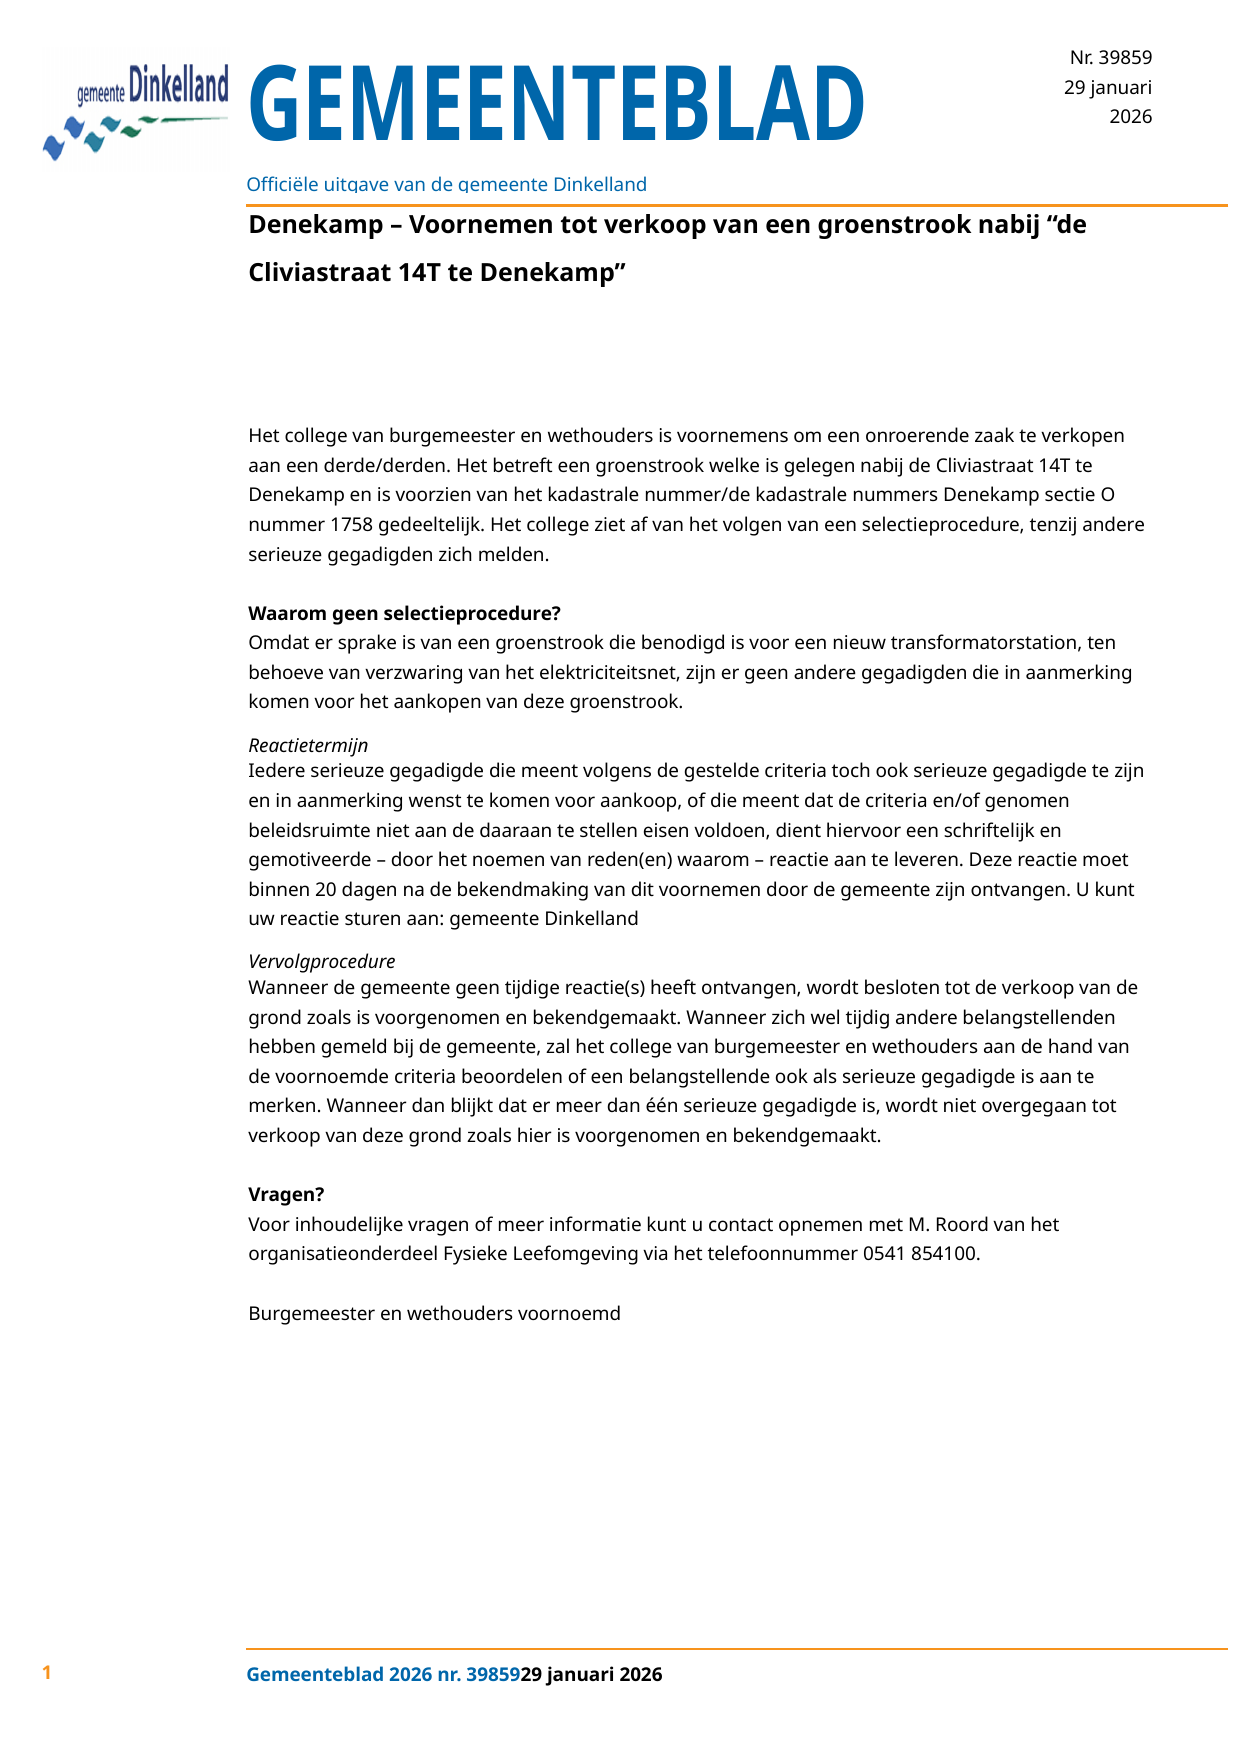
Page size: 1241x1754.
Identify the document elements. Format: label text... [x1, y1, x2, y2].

text Het college van burgemeester en wethouders is voornemens om een onroerende zaak te verkopen aan een derde/derden. Het betreft een groenstrook welke is gelegen nabij de Cliviastraat 14T te Denekamp en is voorzien van het kadastrale nummer/de kadastrale nummers Denekamp sectie O nummer 1758 gedeeltelijk. Het college ziet af van het volgen van een selectieprocedure, tenzij andere serieuze gegadigden zich melden. [248, 422, 1152, 567]
text Voor inhoudelijke vragen of meer informatie kunt u contact opnemen met M. Roord van het organisatieonderdeel Fysieke Leefomgeving via het telefoonnummer 0541 854100. [248, 1211, 1152, 1266]
text Omdat er sprake is van een groenstrook die benodigd is voor een nieuw transformatorstation, ten behoeve van verzwaring van het elektriciteitsnet, zijn er geen andere gegadigden die in aanmerking komen voor het aankopen van deze groenstrook. [248, 629, 1152, 714]
text Vragen? [248, 1181, 1152, 1207]
text Reactietermijn [248, 732, 1152, 758]
text Waarom geen selectieprocedure? [248, 600, 1152, 626]
text Iedere serieuze gegadigde die meent volgens de gestelde criteria toch ook serieuze gegadigde te zijn en in aanmerking wenst te komen voor aankoop, of die meent dat de criteria en/of genomen beleidsruimte niet aan de daaraan te stellen eisen voldoen, dient hiervoor een schriftelijk en gemotiveerde – door het noemen van reden(en) waarom – reactie aan te leveren. Deze reactie moet binnen 20 dagen na de bekendmaking van dit voornemen door de gemeente zijn ontvangen. U kunt uw reactie sturen aan: gemeente Dinkelland [248, 758, 1152, 931]
text Vervolgprocedure [248, 949, 1152, 974]
text Denekamp – Voornemen tot verkoop van een groenstrook nabij “de Cliviastraat 14T te Denekamp” [248, 207, 1152, 288]
picture [41, 47, 231, 172]
text Wanneer de gemeente geen tijdige reactie(s) heeft ontvangen, wordt besloten tot de verkoop van de grond zoals is voorgenomen en bekendgemaakt. Wanneer zich wel tijdig andere belangstellenden hebben gemeld bij de gemeente, zal het college van burgemeester en wethouders aan de hand van de voornoemde criteria beoordelen of een belangstellende ook als serieuze gegadigde is aan te merken. Wanneer dan blijkt dat er meer dan één serieuze gegadigde is, wordt niet overgegaan tot verkoop van deze grond zoals hier is voorgenomen en bekendgemaakt. [248, 974, 1152, 1148]
text Burgemeester en wethouders voornoemd [248, 1300, 1152, 1326]
